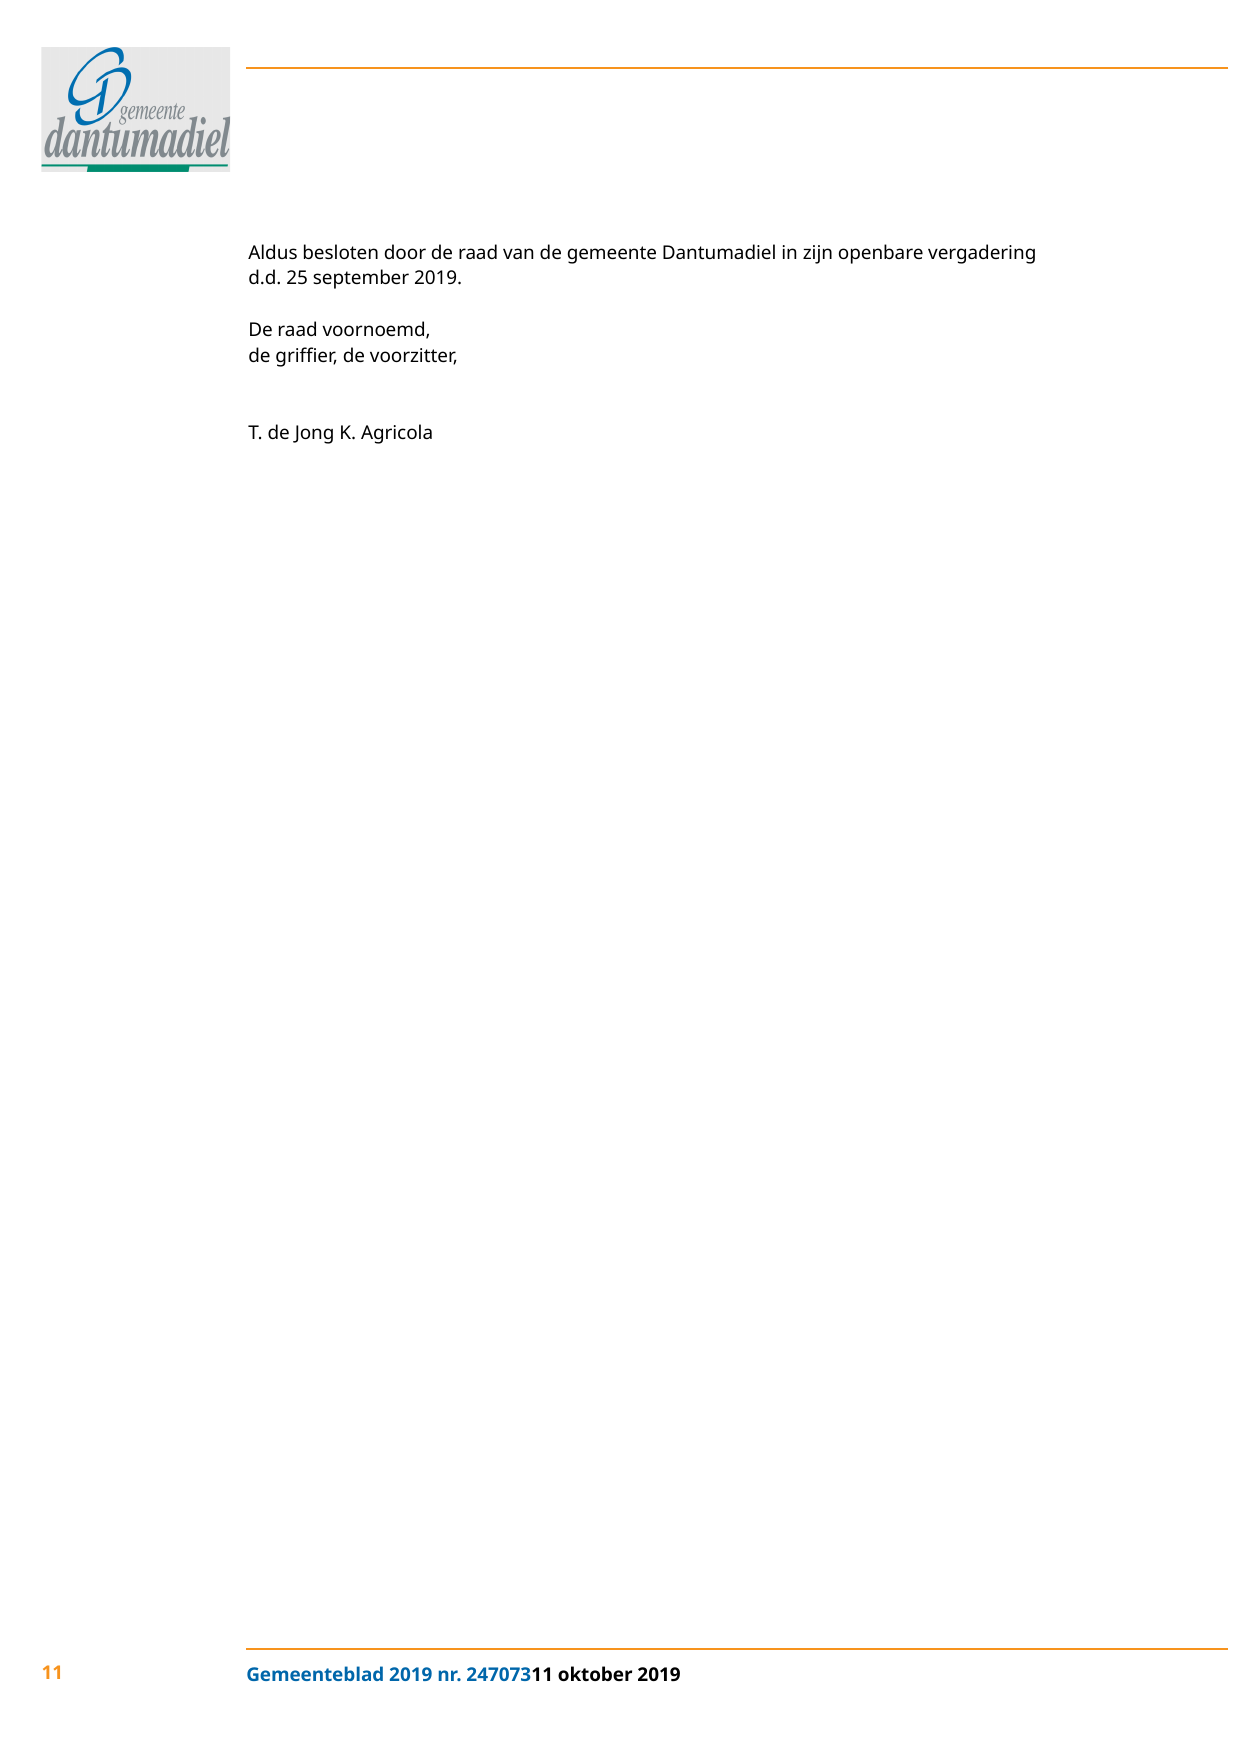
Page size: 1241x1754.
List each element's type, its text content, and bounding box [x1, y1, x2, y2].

text De raad voornoemd, [248, 316, 1152, 342]
text T. de Jong K. Agricola [248, 419, 1152, 445]
text de griffier, de voorzitter, [248, 342, 1152, 367]
text d.d. 25 september 2019. [248, 264, 1152, 290]
text Aldus besloten door de raad van de gemeente Dantumadiel in zijn openbare vergadering [248, 239, 1152, 264]
picture [41, 47, 231, 172]
